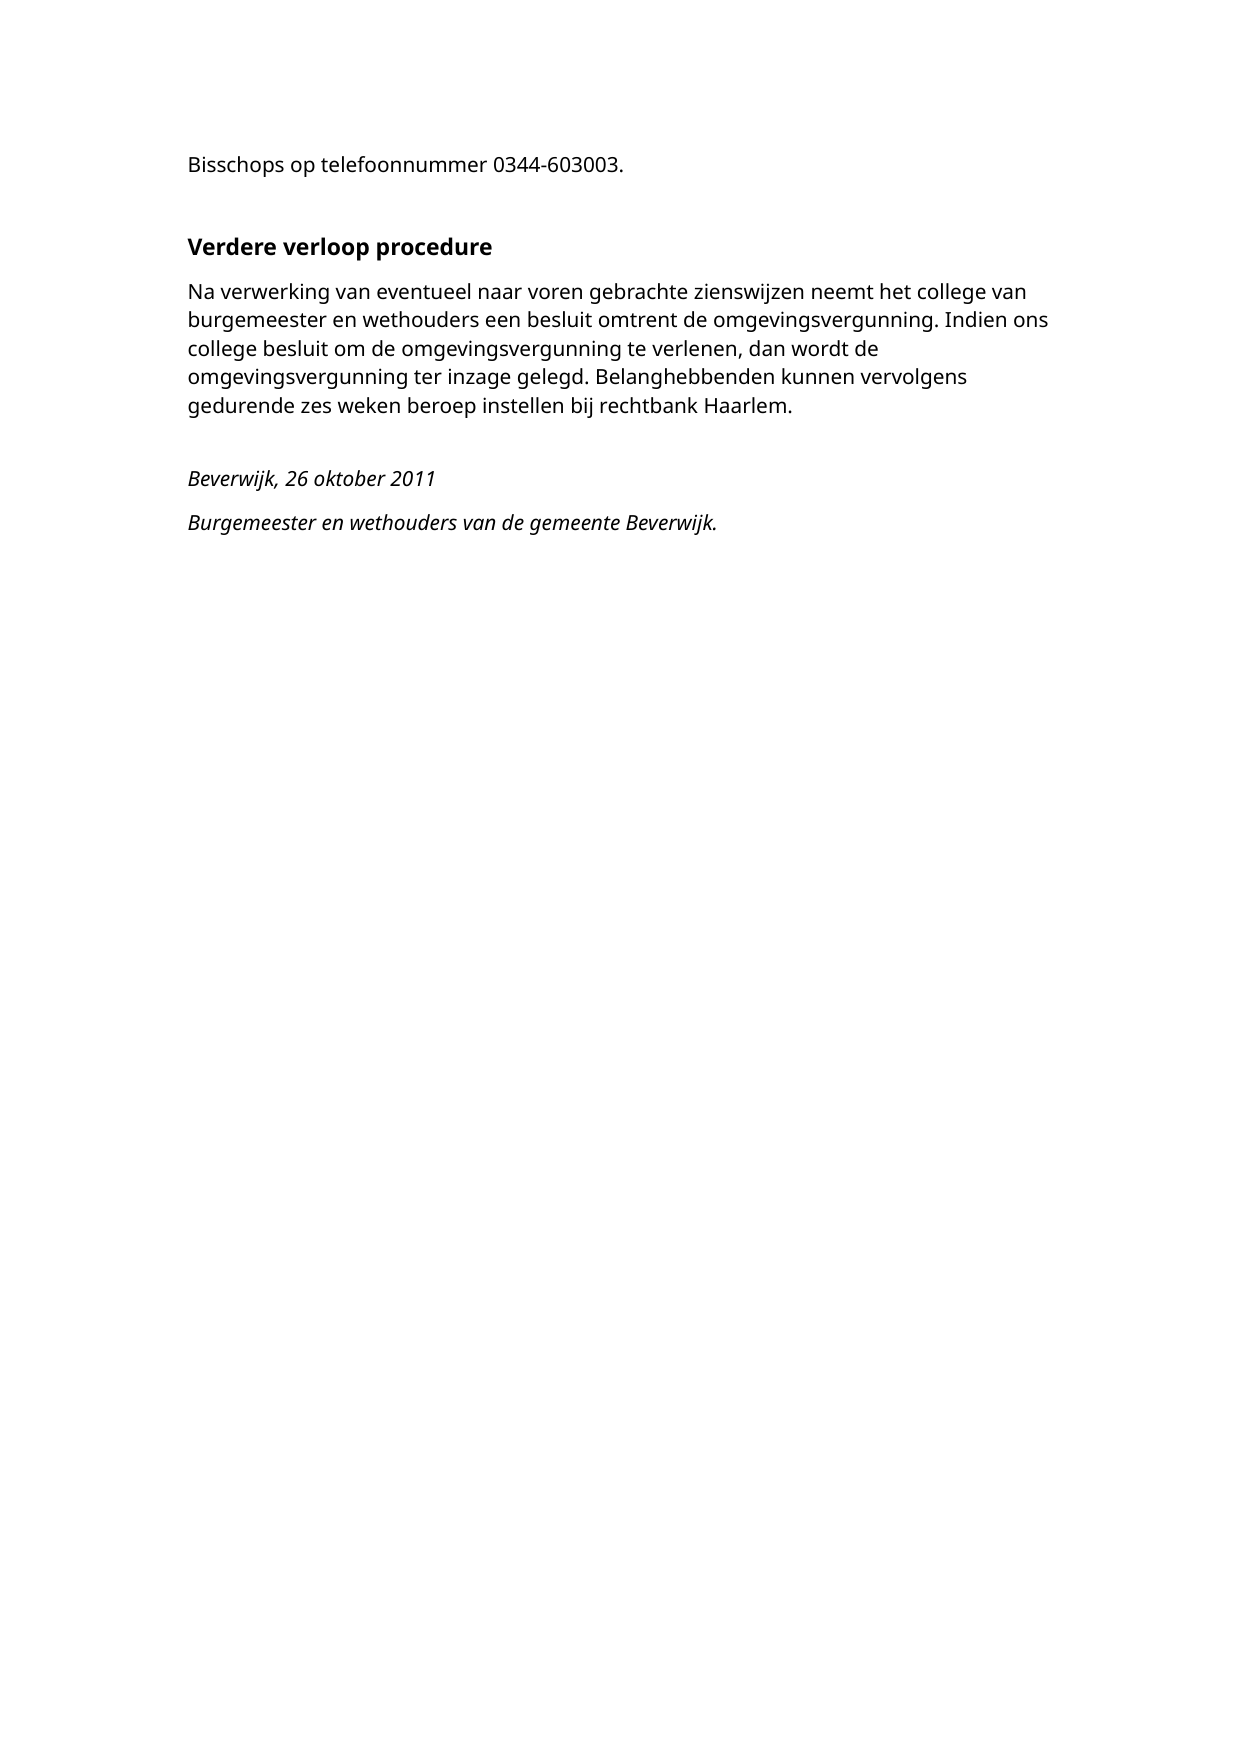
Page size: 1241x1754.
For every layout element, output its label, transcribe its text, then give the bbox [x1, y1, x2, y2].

text Beverwijk, 26 oktober 2011 [187, 464, 1053, 493]
subtitle Verdere verloop procedure [187, 231, 1053, 262]
text Burgemeester en wethouders van de gemeente Beverwijk. [187, 508, 1053, 536]
text Na verwerking van eventueel naar voren gebrachte zienswijzen neemt het college van burgemeester en wethouders een besluit omtrent de omgevingsvergunning. Indien ons college besluit om de omgevingsvergunning te verlenen, dan wordt de omgevingsvergunning ter inzage gelegd. Belanghebbenden kunnen vervolgens gedurende zes weken beroep instellen bij rechtbank Haarlem. [187, 277, 1053, 419]
text Bisschops op telefoonnummer 0344-603003. [187, 150, 1053, 178]
